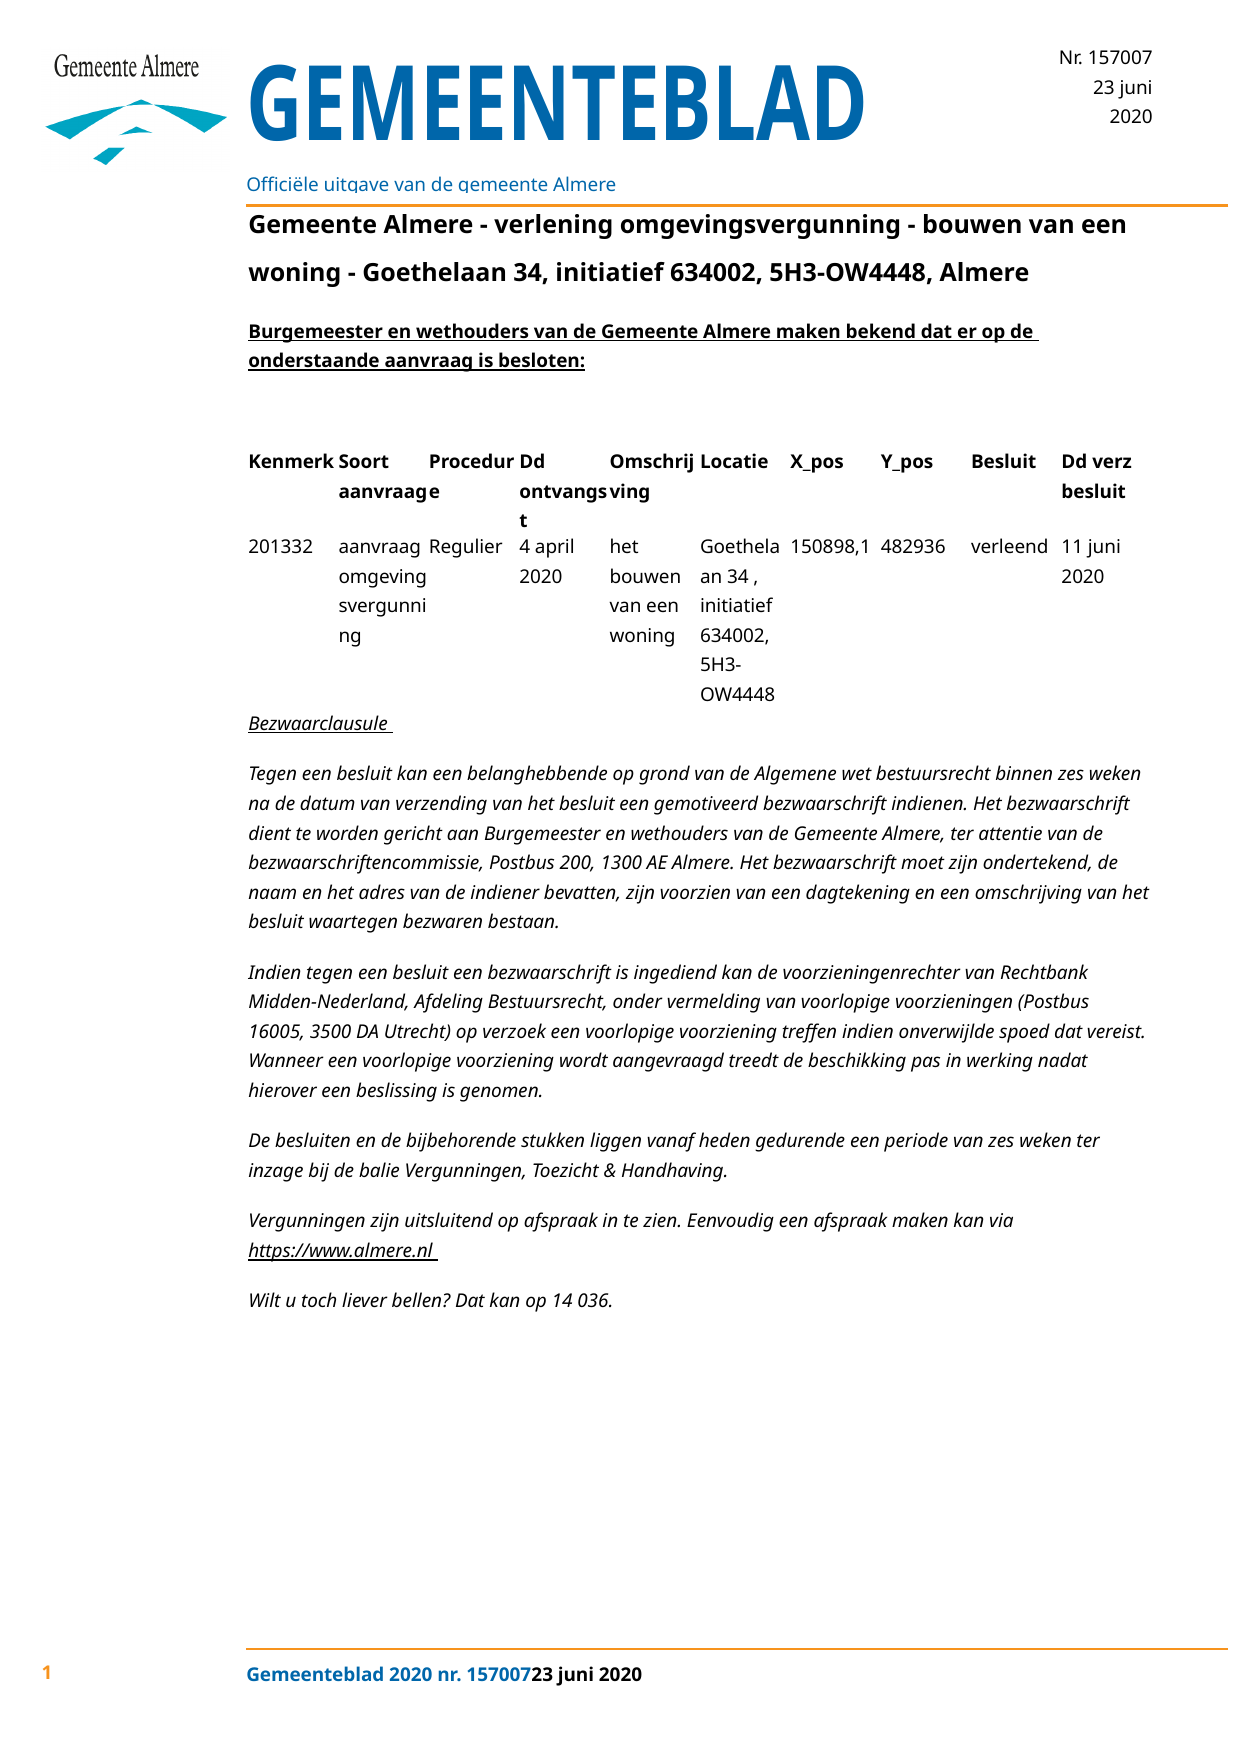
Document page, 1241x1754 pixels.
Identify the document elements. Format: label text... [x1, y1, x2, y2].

text Tegen een besluit kan een belanghebbende op grond van de Algemene wet bestuursrecht binnen zes weken na de datum van verzending van het besluit een gemotiveerd bezwaarschrift indienen. Het bezwaarschrift dient te worden gericht aan Burgemeester en wethouders van de Gemeente Almere, ter attentie van de bezwaarschriftencommissie, Postbus 200, 1300 AE Almere. Het bezwaarschrift moet zijn ondertekend, de naam en het adres van de indiener bevatten, zijn voorzien van een dagtekening en een omschrijving van het besluit waartegen bezwaren bestaan. [248, 761, 1152, 934]
text Indien tegen een besluit een bezwaarschrift is ingediend kan de voorzieningenrechter van Rechtbank Midden-Nederland, Afdeling Bestuursrecht, onder vermelding van voorlopige voorzieningen (Postbus 16005, 3500 DA Utrecht) op verzoek een voorlopige voorziening treffen indien onverwijlde spoed dat vereist. Wanneer een voorlopige voorziening wordt aangevraagd treedt de beschikking pas in werking nadat hierover een beslissing is genomen. [248, 959, 1152, 1103]
table_cell Regulier [429, 533, 519, 707]
table_cell 482936 [881, 533, 971, 707]
table_cell 150898,1 [790, 533, 881, 707]
table_header Locatie [700, 449, 790, 533]
picture [41, 47, 231, 172]
table_header Soort aanvraag [338, 449, 429, 533]
text Gemeente Almere - verlening omgevingsvergunning - bouwen van een woning - Goethelaan 34, initiatief 634002, 5H3-OW4448, Almere [248, 207, 1152, 288]
table_cell aanvraag omgevingsvergunning [338, 533, 429, 707]
text De besluiten en de bijbehorende stukken liggen vanaf heden gedurende een periode van zes weken ter inzage bij de balie Vergunningen, Toezicht & Handhaving. [248, 1128, 1152, 1183]
table_cell Goethelaan 34 , initiatief 634002, 5H3-OW4448 [700, 533, 790, 707]
table_header Procedure [429, 449, 519, 533]
text Bezwaarclausule [248, 710, 1152, 736]
table_header Dd ontvangst [519, 449, 609, 533]
table_header Y_pos [881, 449, 971, 533]
table_cell het bouwen van een woning [609, 533, 700, 707]
text Wilt u toch liever bellen? Dat kan op 14 036. [248, 1288, 1152, 1313]
table_header Kenmerk [248, 449, 338, 533]
table_cell 4 april 2020 [519, 533, 609, 707]
table_header Besluit [971, 449, 1061, 533]
text Burgemeester en wethouders van de Gemeente Almere maken bekend dat er op de onderstaande aanvraag is besloten: [248, 318, 1152, 373]
table_cell 11 juni 2020 [1061, 533, 1152, 707]
table_cell verleend [971, 533, 1061, 707]
table_header Omschrijving [609, 449, 700, 533]
text Vergunningen zijn uitsluitend op afspraak in te zien. Eenvoudig een afspraak maken kan via https://www.almere.nl [248, 1208, 1152, 1263]
table_header X_pos [790, 449, 881, 533]
table_cell 201332 [248, 533, 338, 707]
table_header Dd verz besluit [1061, 449, 1152, 533]
